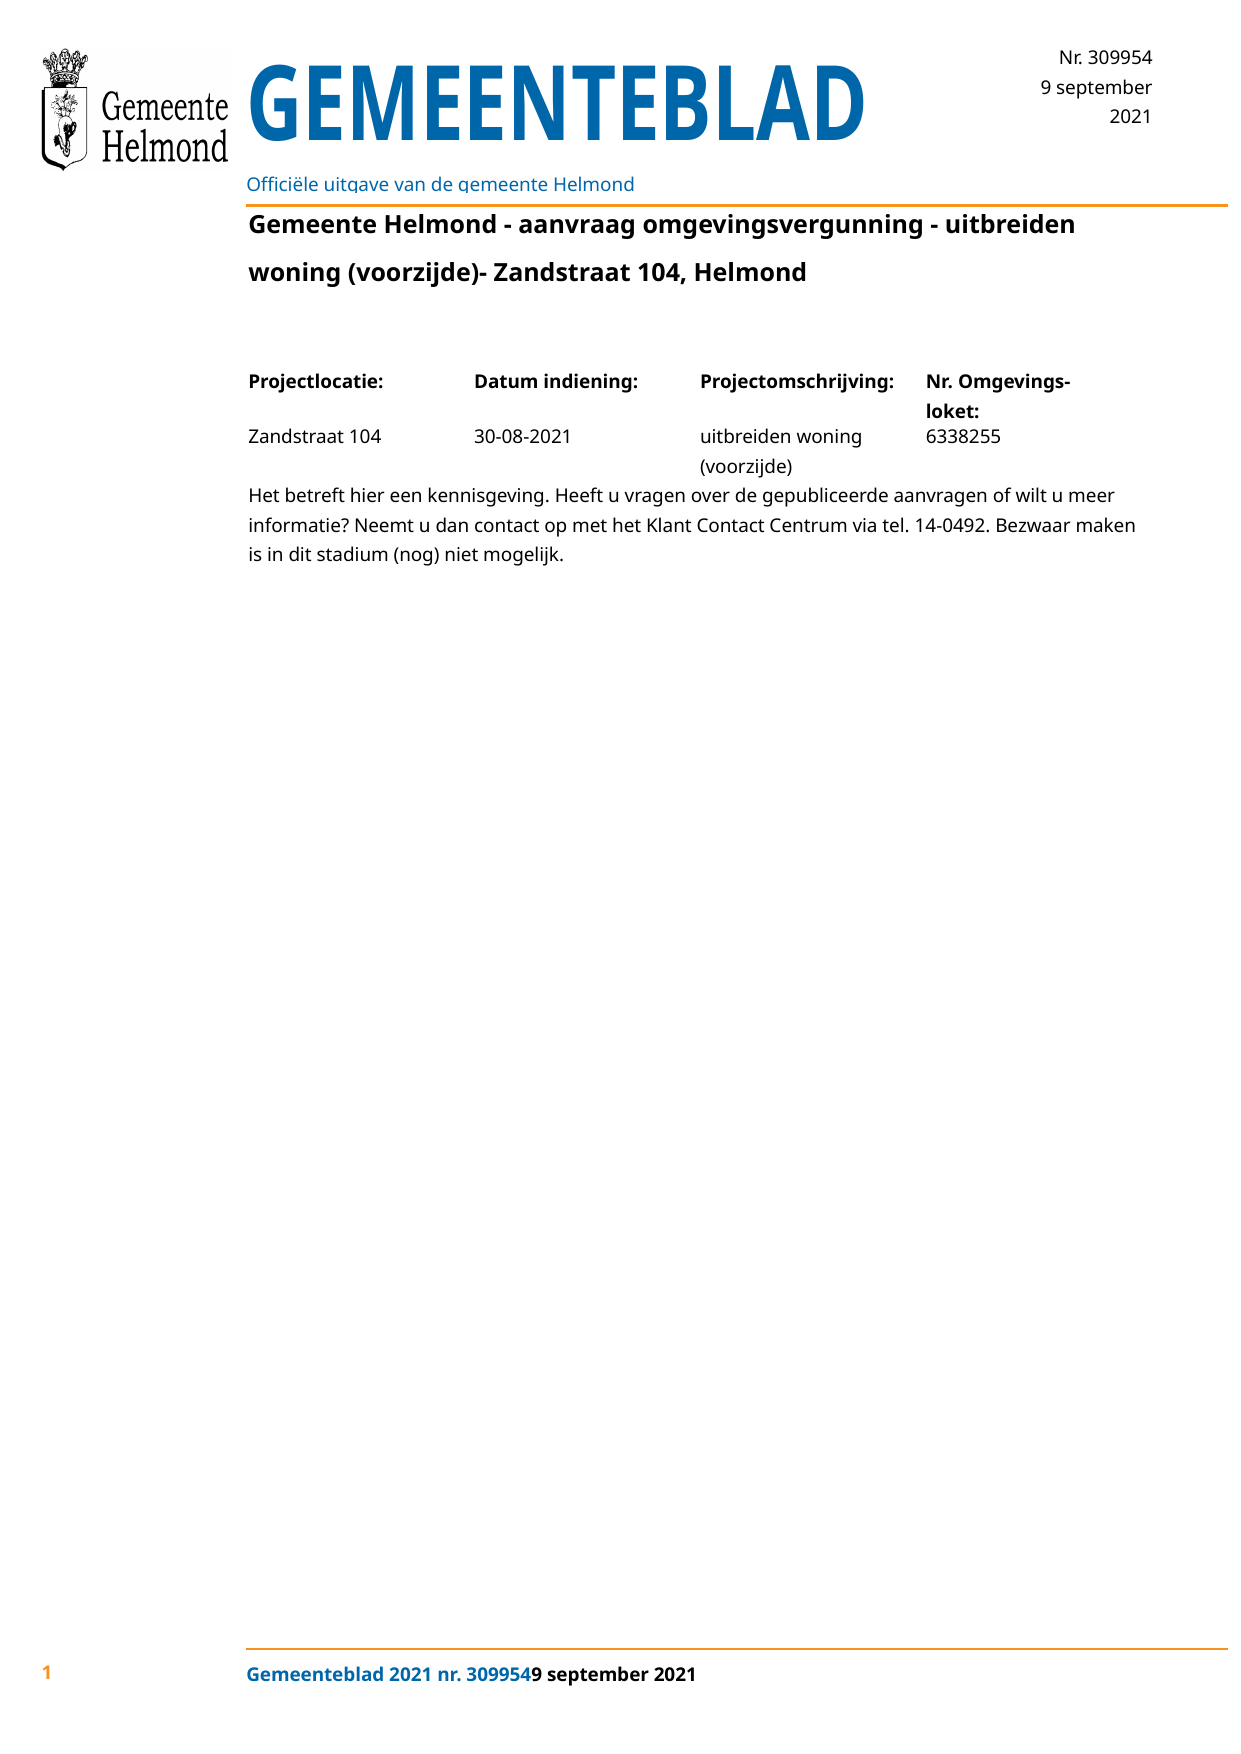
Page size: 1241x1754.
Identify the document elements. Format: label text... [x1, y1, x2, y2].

picture [41, 47, 231, 172]
table_header Projectlocatie: [248, 369, 474, 424]
table_cell Zandstraat 104 [248, 424, 474, 479]
text Gemeente Helmond - aanvraag omgevingsvergunning - uitbreiden woning (voorzijde)- Zandstraat 104, Helmond [248, 207, 1152, 288]
table_header Nr. Omgevings- loket: [926, 369, 1152, 424]
table_cell uitbreiden woning (voorzijde) [700, 424, 926, 479]
table_cell 30-08-2021 [474, 424, 700, 479]
table_header Datum indiening: [474, 369, 700, 424]
table_cell 6338255 [926, 424, 1152, 479]
table_header Projectomschrijving: [700, 369, 926, 424]
text Het betreft hier een kennisgeving. Heeft u vragen over de gepubliceerde aanvragen of wilt u meer informatie? Neemt u dan contact op met het Klant Contact Centrum via tel. 14-0492. Bezwaar maken is in dit stadium (nog) niet mogelijk. [248, 482, 1152, 567]
